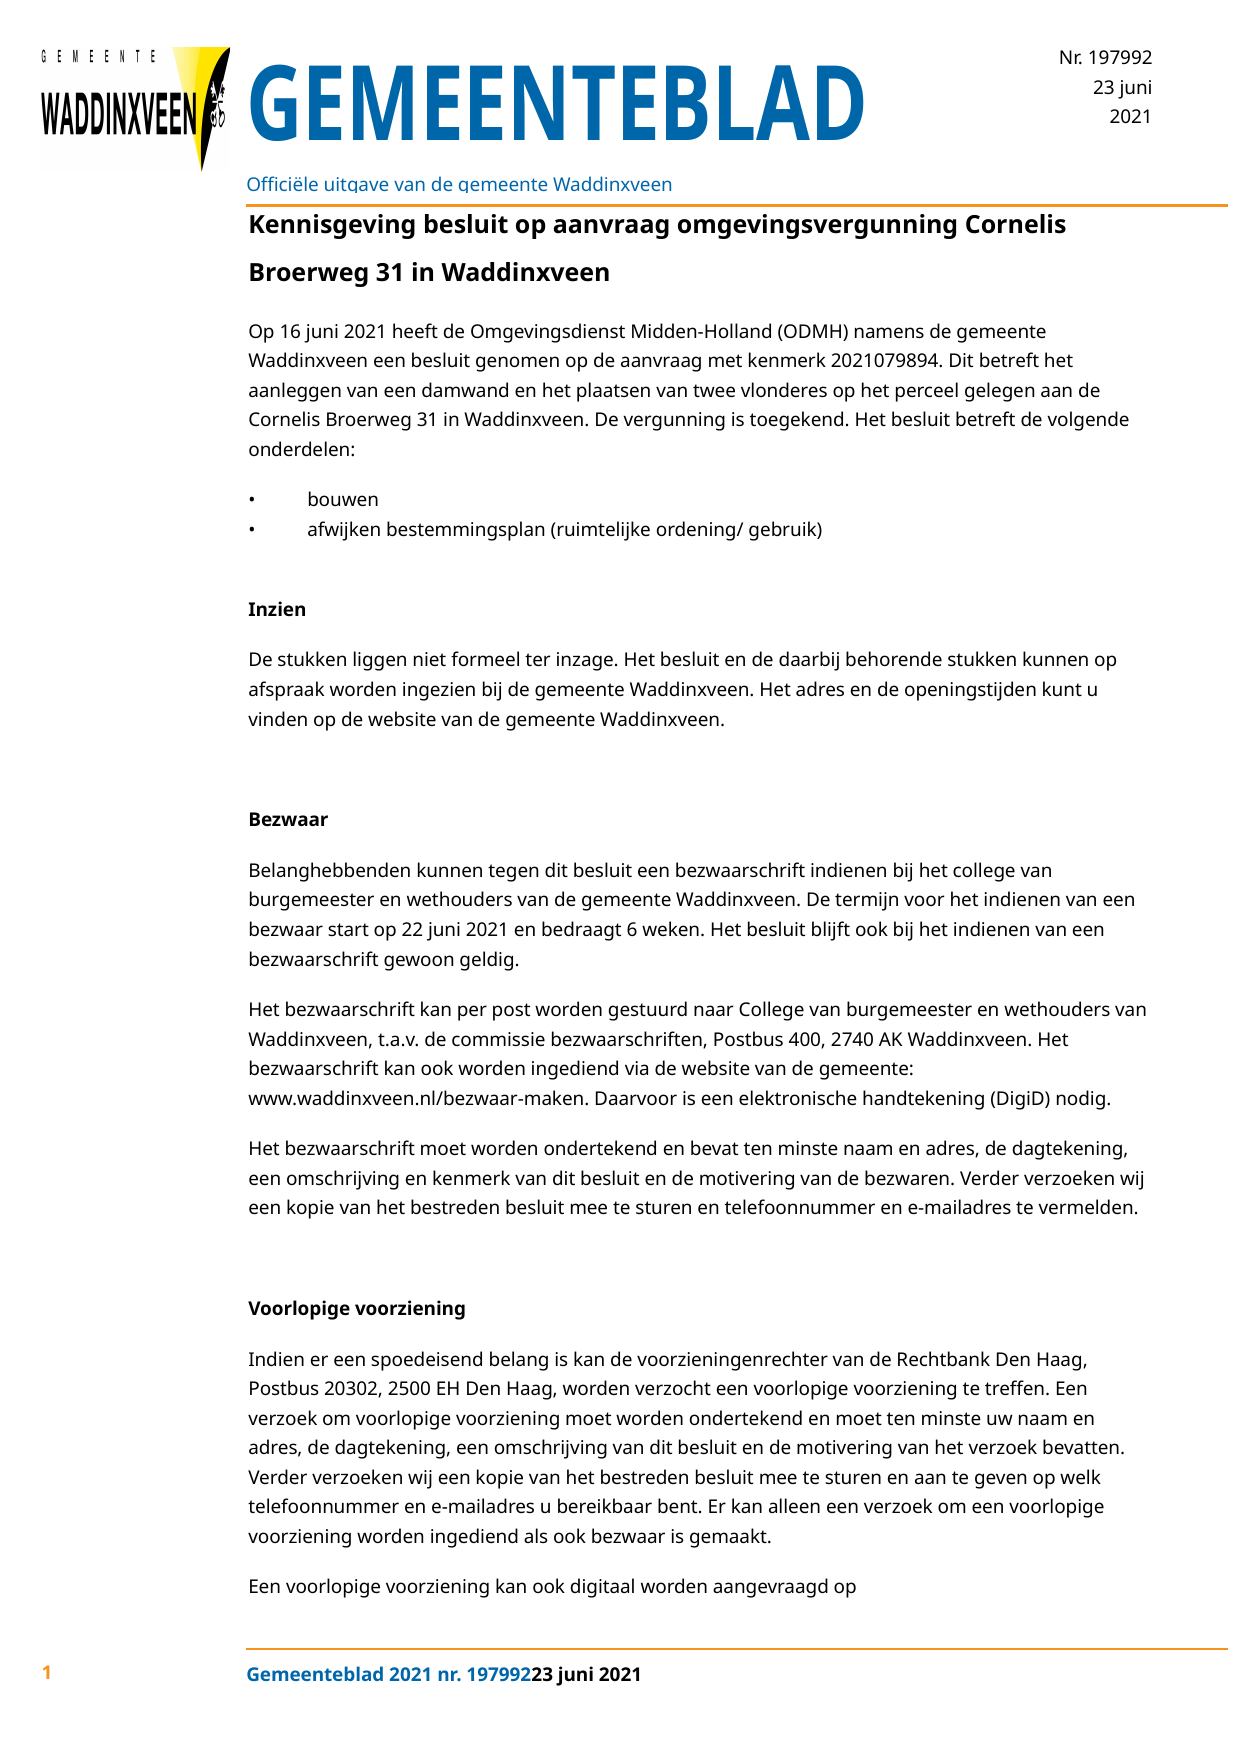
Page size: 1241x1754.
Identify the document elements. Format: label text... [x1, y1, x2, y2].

list afwijken bestemmingsplan (ruimtelijke ordening/ gebruik) [248, 516, 1152, 542]
text Het bezwaarschrift moet worden ondertekend en bevat ten minste naam en adres, de dagtekening, een omschrijving en kenmerk van dit besluit en de motivering van de bezwaren. Verder verzoeken wij een kopie van het bestreden besluit mee te sturen en telefoonnummer en e-mailadres te vermelden. [248, 1135, 1152, 1220]
picture [41, 47, 231, 172]
text Bezwaar [248, 807, 1152, 832]
list bouwen [248, 487, 1152, 512]
text Belanghebbenden kunnen tegen dit besluit een bezwaarschrift indienen bij het college van burgemeester en wethouders van de gemeente Waddinxveen. De termijn voor het indienen van een bezwaar start op 22 juni 2021 en bedraagt 6 weken. Het besluit blijft ook bij het indienen van een bezwaarschrift gewoon geldig. [248, 857, 1152, 972]
text Op 16 juni 2021 heeft de Omgevingsdienst Midden-Holland (ODMH) namens de gemeente Waddinxveen een besluit genomen op de aanvraag met kenmerk 2021079894. Dit betreft het aanleggen van een damwand en het plaatsen van twee vlonderes op het perceel gelegen aan de Cornelis Broerweg 31 in Waddinxveen. De vergunning is toegekend. Het besluit betreft de volgende onderdelen: [248, 318, 1152, 462]
text Voorlopige voorziening [248, 1295, 1152, 1321]
text Inzien [248, 596, 1152, 622]
text Een voorlopige voorziening kan ook digitaal worden aangevraagd op [248, 1574, 1152, 1599]
text Kennisgeving besluit op aanvraag omgevingsvergunning Cornelis Broerweg 31 in Waddinxveen [248, 207, 1152, 288]
text Indien er een spoedeisend belang is kan de voorzieningenrechter van de Rechtbank Den Haag, Postbus 20302, 2500 EH Den Haag, worden verzocht een voorlopige voorziening te treffen. Een verzoek om voorlopige voorziening moet worden ondertekend en moet ten minste uw naam en adres, de dagtekening, een omschrijving van dit besluit en de motivering van het verzoek bevatten. Verder verzoeken wij een kopie van het bestreden besluit mee te sturen en aan te geven op welk telefoonnummer en e-mailadres u bereikbaar bent. Er kan alleen een verzoek om een voorlopige voorziening worden ingediend als ook bezwaar is gemaakt. [248, 1346, 1152, 1549]
text De stukken liggen niet formeel ter inzage. Het besluit en de daarbij behorende stukken kunnen op afspraak worden ingezien bij de gemeente Waddinxveen. Het adres en de openingstijden kunt u vinden op de website van de gemeente Waddinxveen. [248, 647, 1152, 732]
text Het bezwaarschrift kan per post worden gestuurd naar College van burgemeester en wethouders van Waddinxveen, t.a.v. de commissie bezwaarschriften, Postbus 400, 2740 AK Waddinxveen. Het bezwaarschrift kan ook worden ingediend via de website van de gemeente: www.waddinxveen.nl/bezwaar-maken. Daarvoor is een elektronische handtekening (DigiD) nodig. [248, 996, 1152, 1111]
